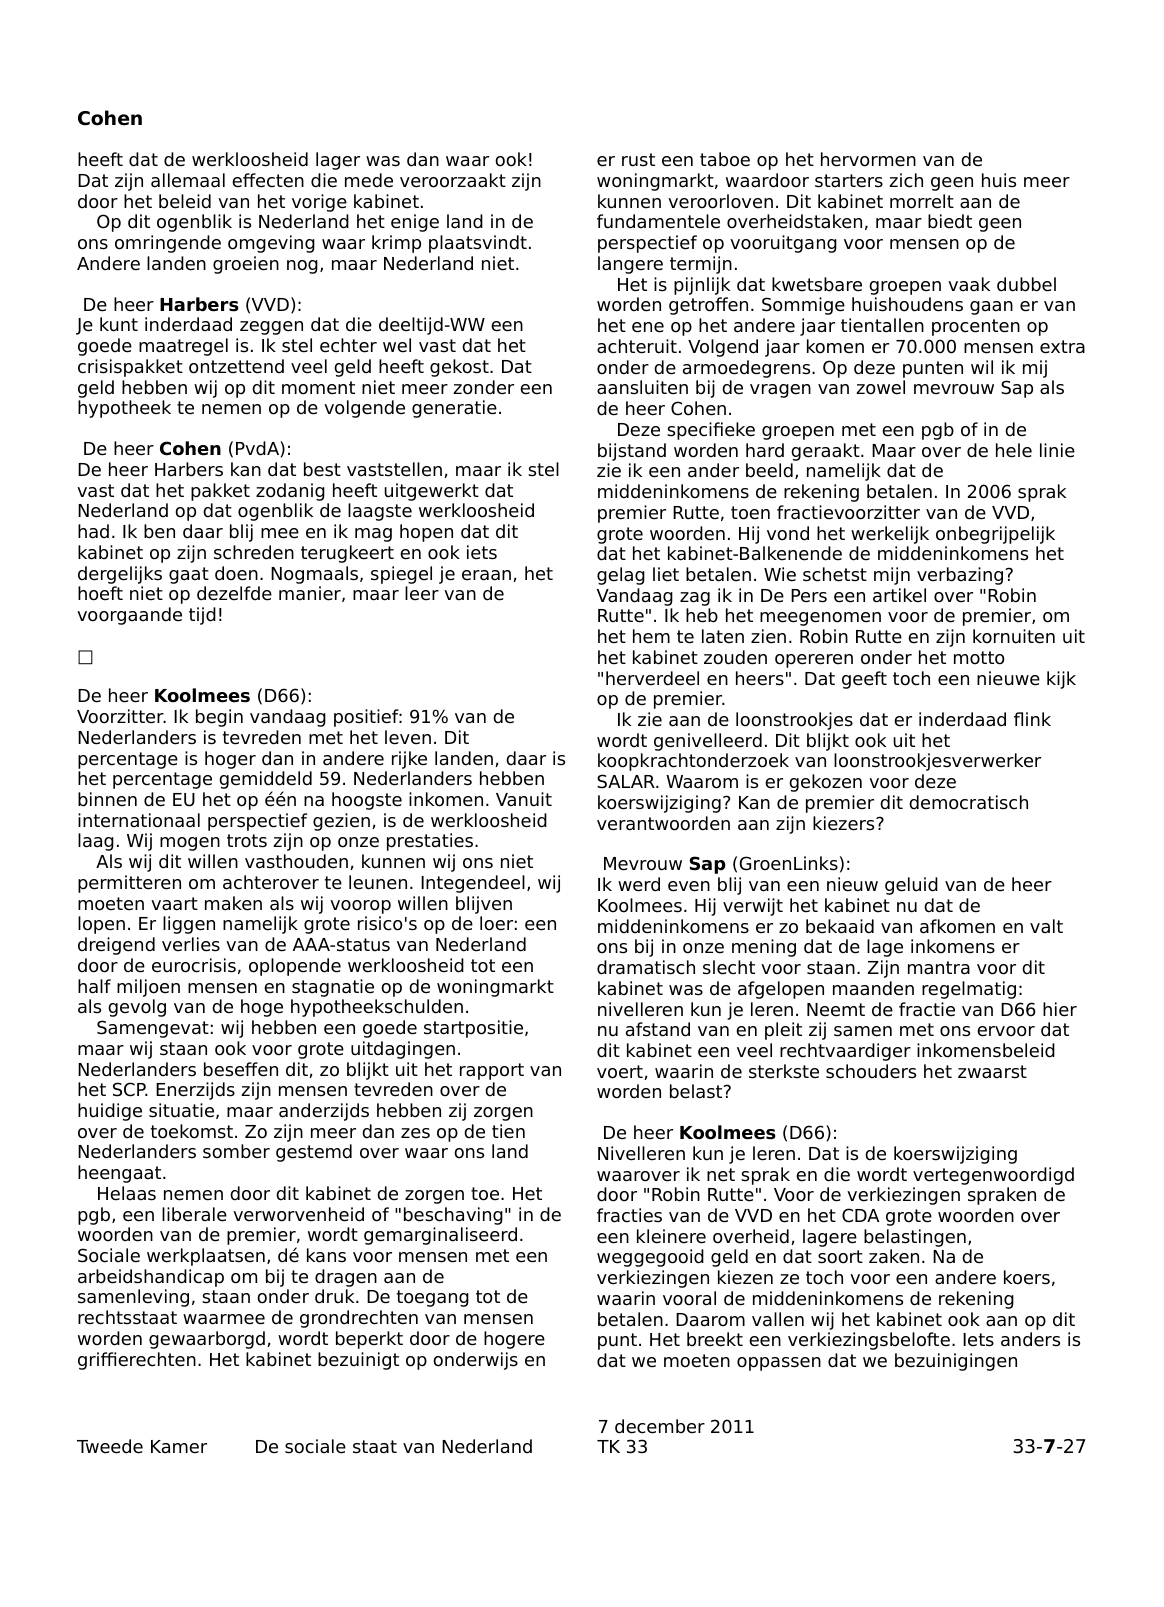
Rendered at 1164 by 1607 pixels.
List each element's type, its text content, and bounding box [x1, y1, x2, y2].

text Ik zie aan de loonstrookjes dat er inderdaad flink wordt genivelleerd. Dit blijkt ook uit het koopkrachtonderzoek van loonstrookjesverwerker SALAR. Waarom is er gekozen voor deze koerswijziging? Kan de premier dit democratisch verantwoorden aan zijn kiezers? [596, 710, 1087, 834]
text Ik werd even blij van een nieuw geluid van de heer Koolmees. Hij verwijt het kabinet nu dat de middeninkomens er zo bekaaid van afkomen en valt ons bij in onze mening dat de lage inkomens er dramatisch slecht voor staan. Zijn mantra voor dit kabinet was de afgelopen maanden regelmatig: nivelleren kun je leren. Neemt de fractie van D66 hier nu afstand van en pleit zij samen met ons ervoor dat dit kabinet een veel rechtvaardiger inkomensbeleid voert, waarin de sterkste schouders het zwaarst worden belast? [596, 875, 1087, 1103]
text De heer Koolmees (D66): [596, 1123, 1087, 1144]
text Samengevat: wij hebben een goede startpositie, maar wij staan ook voor grote uitdagingen. Nederlanders beseffen dit, zo blijkt uit het rapport van het SCP. Enerzijds zijn mensen tevreden over de huidige situatie, maar anderzijds hebben zij zorgen over de toekomst. Zo zijn meer dan zes op de tien Nederlanders somber gestemd over waar ons land heengaat. [77, 1018, 567, 1184]
text Op dit ogenblik is Nederland het enige land in de ons omringende omgeving waar krimp plaatsvindt. Andere landen groeien nog, maar Nederland niet. [77, 212, 567, 274]
text Deze specifieke groepen met een pgb of in de bijstand worden hard geraakt. Maar over de hele linie zie ik een ander beeld, namelijk dat de middeninkomens de rekening betalen. In 2006 sprak premier Rutte, toen fractievoorzitter van de VVD, grote woorden. Hij vond het werkelijk onbegrijpelijk dat het kabinet-Balkenende de middeninkomens het gelag liet betalen. Wie schetst mijn verbazing? Vandaag zag ik in De Pers een artikel over "Robin Rutte". Ik heb het meegenomen voor de premier, om het hem te laten zien. Robin Rutte en zijn kornuiten uit het kabinet zouden opereren onder het motto "herverdeel en heers". Dat geeft toch een nieuwe kijk op de premier. [596, 420, 1087, 710]
text Mevrouw Sap (GroenLinks): [596, 854, 1087, 875]
text Als wij dit willen vasthouden, kunnen wij ons niet permitteren om achterover te leunen. Integendeel, wij moeten vaart maken als wij voorop willen blijven lopen. Er liggen namelijk grote risico's op de loer: een dreigend verlies van de AAA-status van Nederland door de eurocrisis, oplopende werkloosheid tot een half miljoen mensen en stagnatie op de woningmarkt als gevolg van de hoge hypotheekschulden. [77, 852, 567, 1018]
text □ [77, 646, 567, 666]
text Het is pijnlijk dat kwetsbare groepen vaak dubbel worden getroffen. Sommige huishoudens gaan er van het ene op het andere jaar tientallen procenten op achteruit. Volgend jaar komen er 70.000 mensen extra onder de armoedegrens. Op deze punten wil ik mij aansluiten bij de vragen van zowel mevrouw Sap als de heer Cohen. [596, 274, 1087, 420]
text Je kunt inderdaad zeggen dat die deeltijd-WW een goede maatregel is. Ik stel echter wel vast dat het crisispakket ontzettend veel geld heeft gekost. Dat geld hebben wij op dit moment niet meer zonder een hypotheek te nemen op de volgende generatie. [77, 315, 567, 419]
text De heer Cohen (PvdA): [77, 439, 567, 460]
text Nivelleren kun je leren. Dat is de koerswijziging waarover ik net sprak en die wordt vertegenwoordigd door "Robin Rutte". Voor de verkiezingen spraken de fracties van de VVD en het CDA grote woorden over een kleinere overheid, lagere belastingen, weggegooid geld en dat soort zaken. Na de verkiezingen kiezen ze toch voor een andere koers, waarin vooral de middeninkomens de rekening betalen. Daarom vallen wij het kabinet ook aan op dit punt. Het breekt een verkiezingsbelofte. Iets anders is dat we moeten oppassen dat we bezuinigingen [596, 1144, 1087, 1372]
text er rust een taboe op het hervormen van de woningmarkt, waardoor starters zich geen huis meer kunnen veroorloven. Dit kabinet morrelt aan de fundamentele overheidstaken, maar biedt geen perspectief op vooruitgang voor mensen op de langere termijn. [596, 150, 1087, 274]
text Voorzitter. Ik begin vandaag positief: 91% van de Nederlanders is tevreden met het leven. Dit percentage is hoger dan in andere rijke landen, daar is het percentage gemiddeld 59. Nederlanders hebben binnen de EU het op één na hoogste inkomen. Vanuit internationaal perspectief gezien, is de werkloosheid laag. Wij mogen trots zijn op onze prestaties. [77, 707, 567, 852]
text heeft dat de werkloosheid lager was dan waar ook! Dat zijn allemaal effecten die mede veroorzaakt zijn door het beleid van het vorige kabinet. [77, 150, 567, 212]
text De heer Harbers kan dat best vaststellen, maar ik stel vast dat het pakket zodanig heeft uitgewerkt dat Nederland op dat ogenblik de laagste werkloosheid had. Ik ben daar blij mee en ik mag hopen dat dit kabinet op zijn schreden terugkeert en ook iets dergelijks gaat doen. Nogmaals, spiegel je eraan, het hoeft niet op dezelfde manier, maar leer van de voorgaande tijd! [77, 460, 567, 626]
text De heer Harbers (VVD): [77, 294, 567, 315]
text Helaas nemen door dit kabinet de zorgen toe. Het pgb, een liberale verworvenheid of "beschaving" in de woorden van de premier, wordt gemarginaliseerd. Sociale werkplaatsen, dé kans voor mensen met een arbeidshandicap om bij te dragen aan de samenleving, staan onder druk. De toegang tot de rechtsstaat waarmee de grondrechten van mensen worden gewaarborgd, wordt beperkt door de hogere griffierechten. Het kabinet bezuinigt op onderwijs en [77, 1184, 567, 1370]
text De heer Koolmees (D66): [77, 686, 567, 707]
